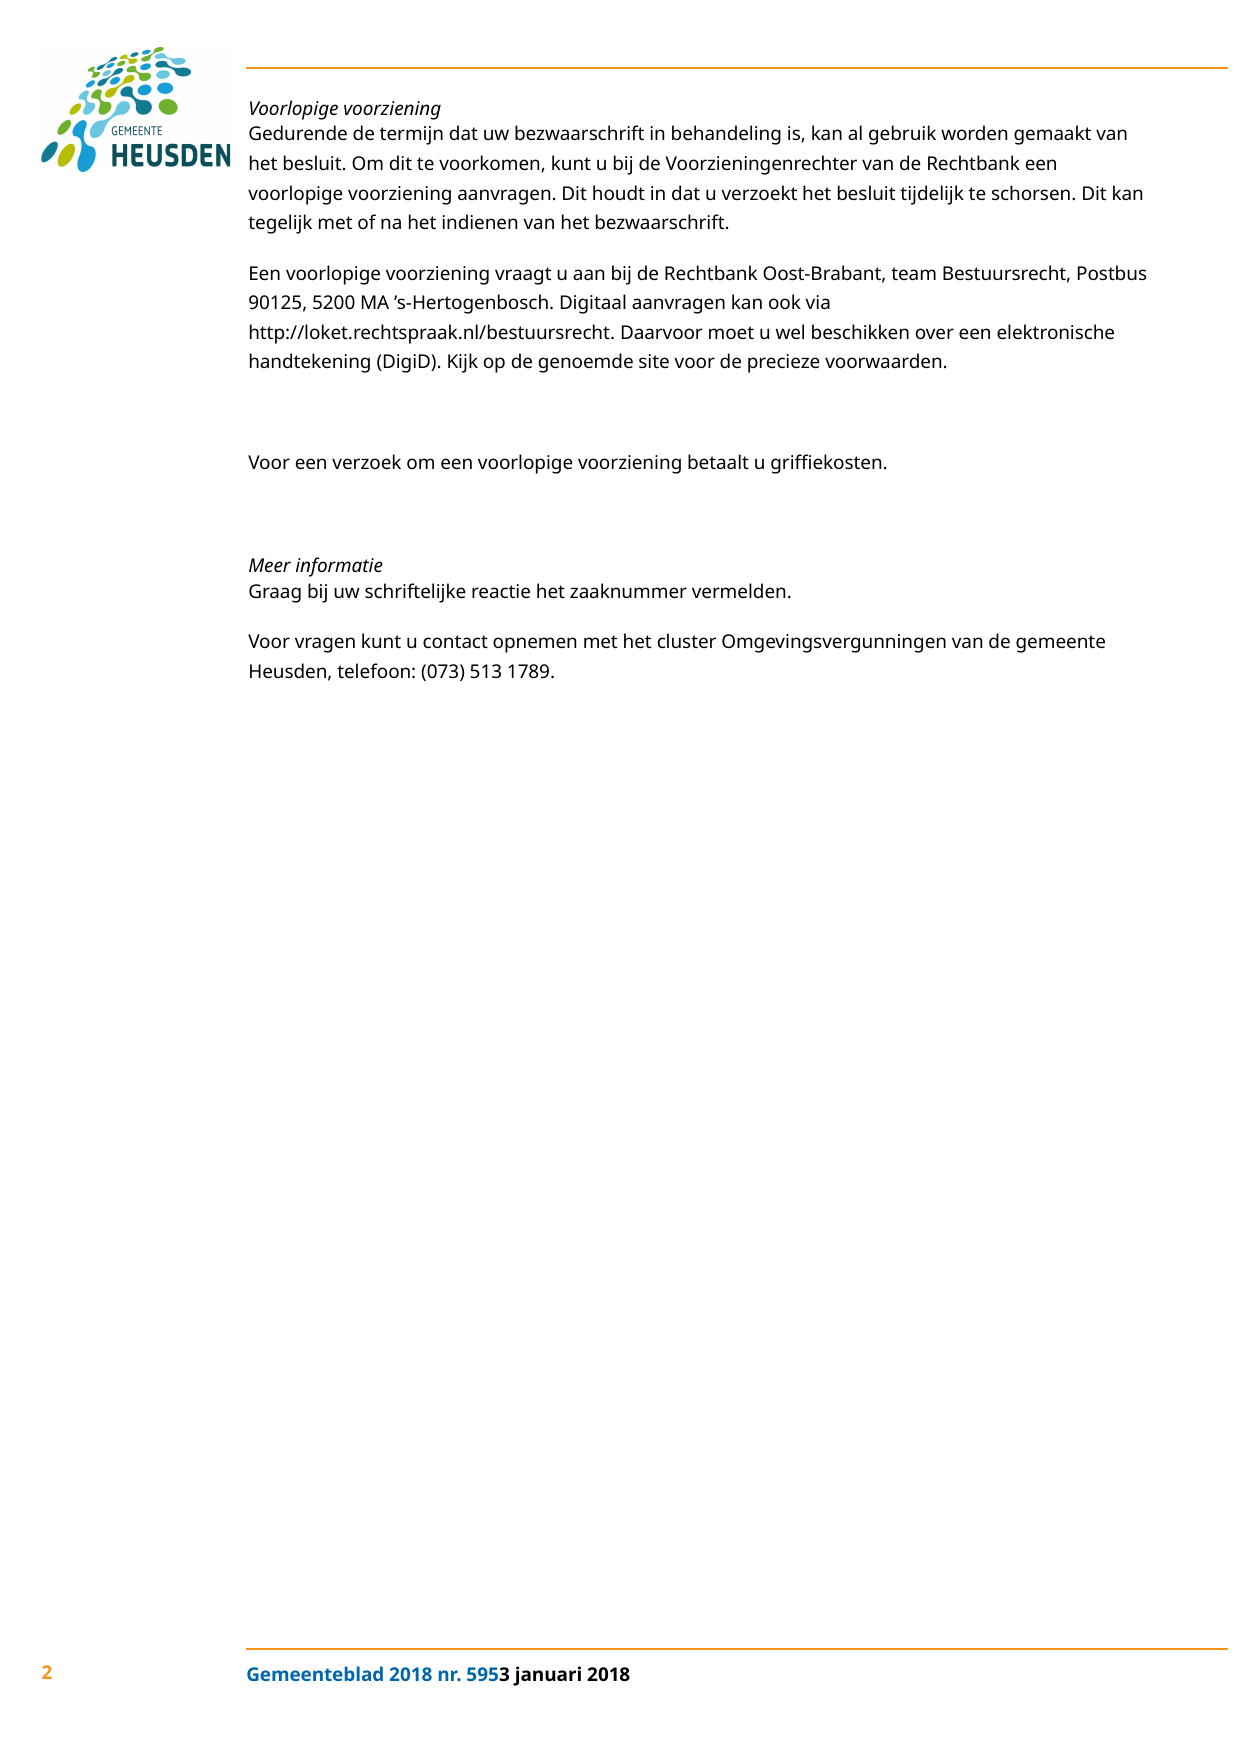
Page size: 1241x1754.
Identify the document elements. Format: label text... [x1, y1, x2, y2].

text Voorlopige voorziening [248, 95, 1152, 121]
picture [41, 47, 231, 172]
text Voor vragen kunt u contact opnemen met het cluster Omgevingsvergunningen van de gemeente Heusden, telefoon: (073) 513 1789. [248, 629, 1152, 684]
text Een voorlopige voorziening vraagt u aan bij de Rechtbank Oost-Brabant, team Bestuursrecht, Postbus 90125, 5200 MA ’s-Hertogenbosch. Digitaal aanvragen kan ook via http://loket.rechtspraak.nl/bestuursrecht. Daarvoor moet u wel beschikken over een elektronische handtekening (DigiD). Kijk op de genoemde site voor de precieze voorwaarden. [248, 260, 1152, 374]
text Graag bij uw schriftelijke reactie het zaaknummer vermelden. [248, 578, 1152, 604]
text Meer informatie [248, 552, 1152, 578]
text Voor een verzoek om een voorlopige voorziening betaalt u griffiekosten. [248, 449, 1152, 475]
text Gedurende de termijn dat uw bezwaarschrift in behandeling is, kan al gebruik worden gemaakt van het besluit. Om dit te voorkomen, kunt u bij de Voorzieningenrechter van de Rechtbank een voorlopige voorziening aanvragen. Dit houdt in dat u verzoekt het besluit tijdelijk te schorsen. Dit kan tegelijk met of na het indienen van het bezwaarschrift. [248, 121, 1152, 235]
